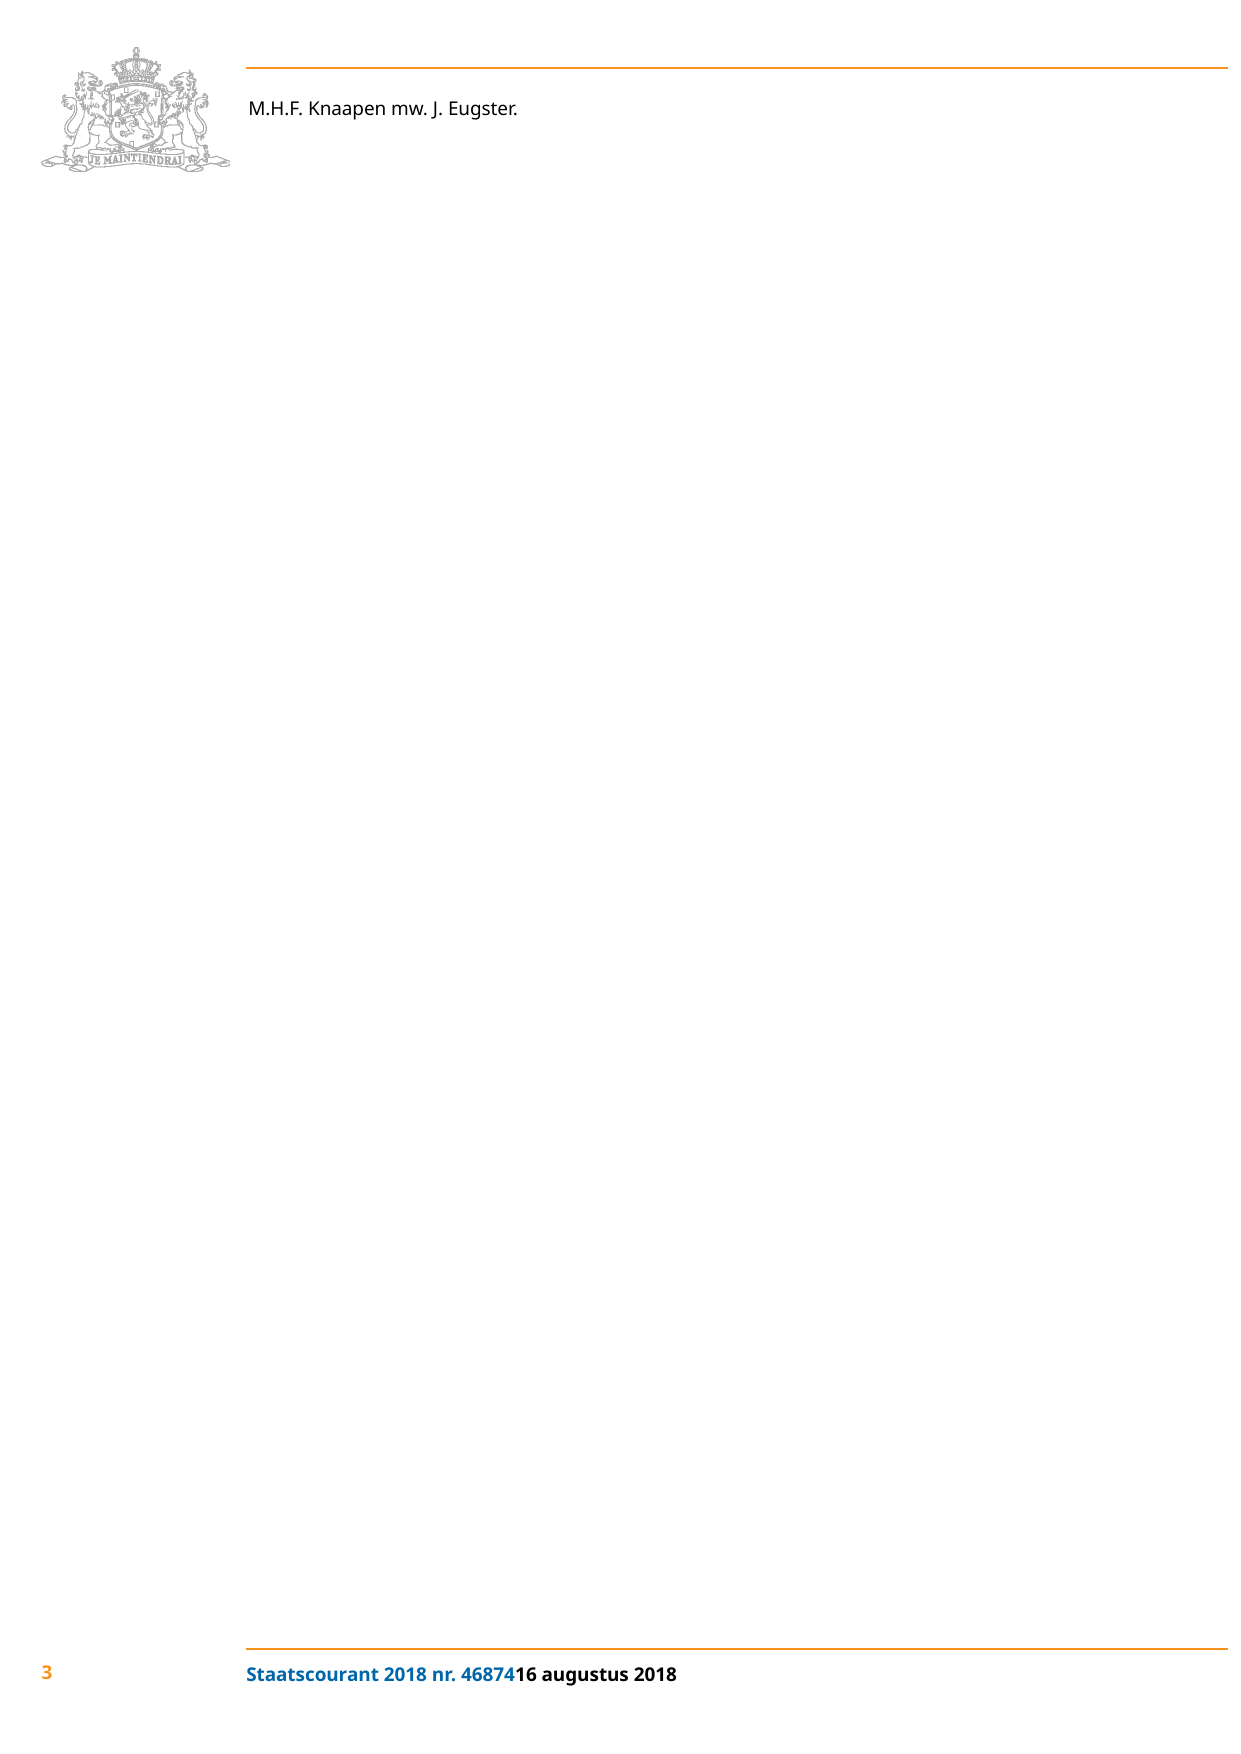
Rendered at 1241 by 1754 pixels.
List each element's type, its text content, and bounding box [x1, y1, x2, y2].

picture [41, 47, 231, 172]
text M.H.F. Knaapen mw. J. Eugster. [248, 95, 1152, 121]
